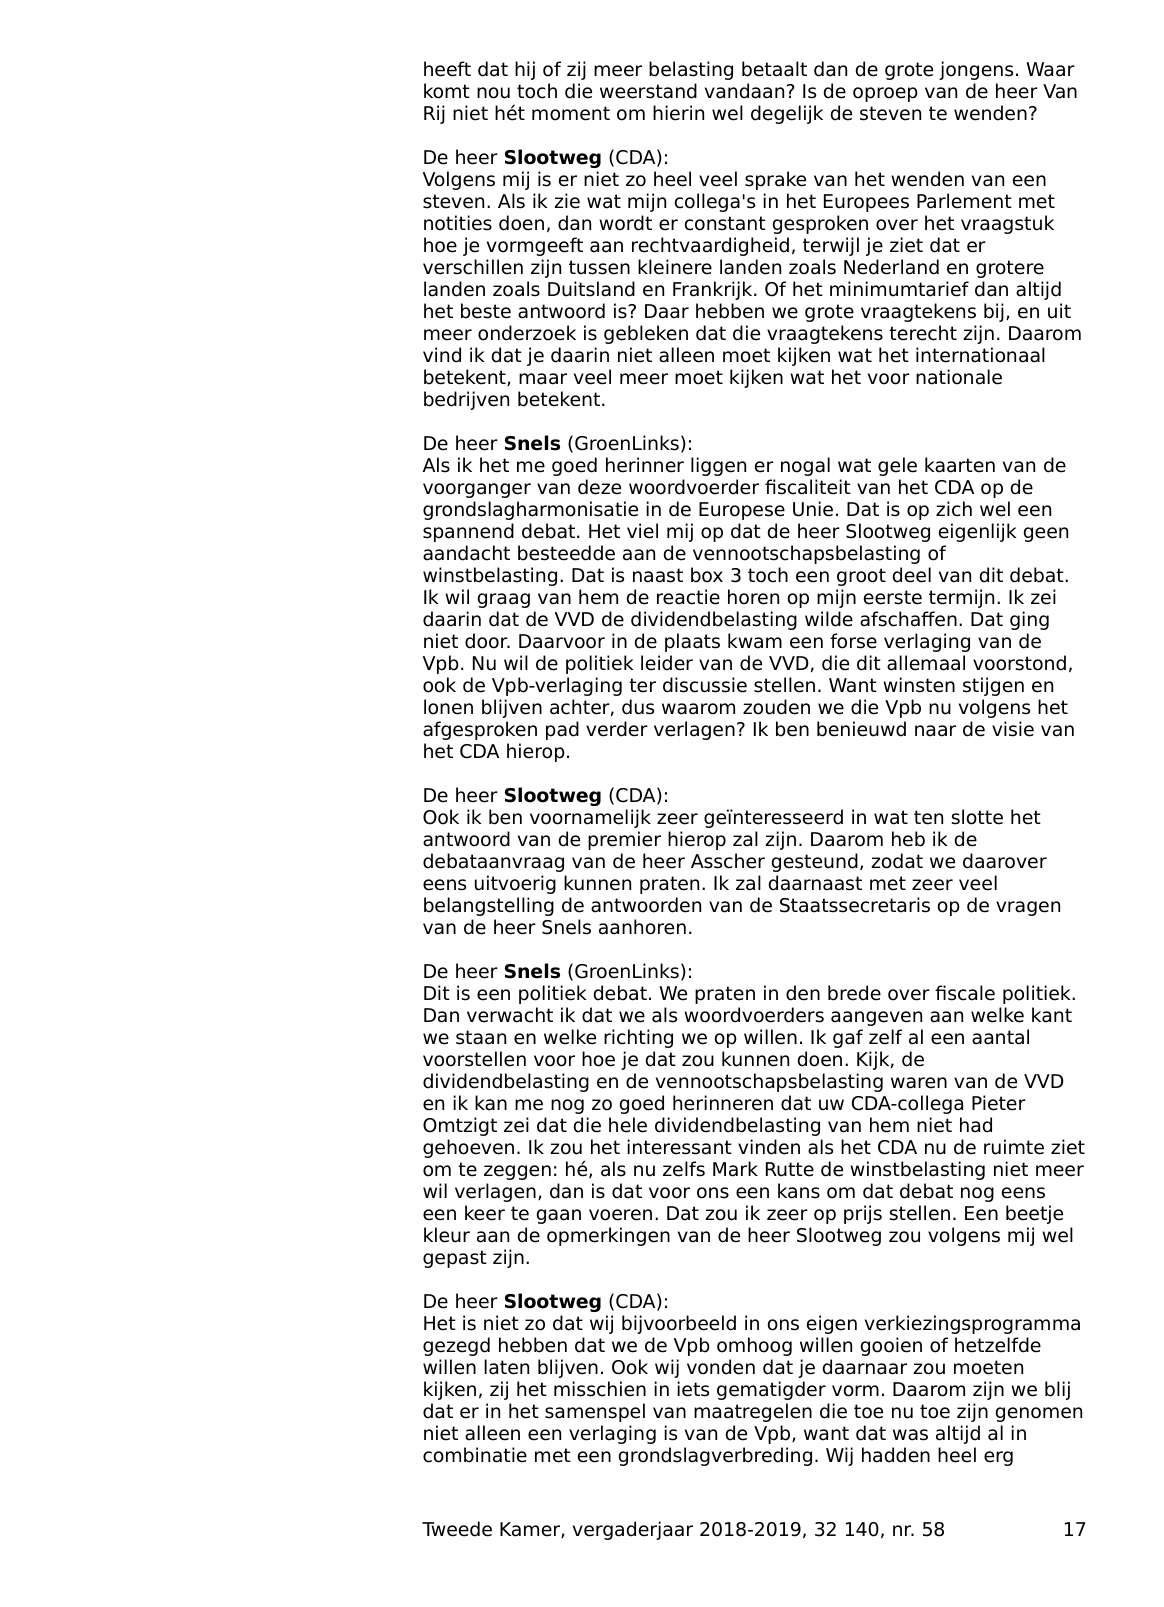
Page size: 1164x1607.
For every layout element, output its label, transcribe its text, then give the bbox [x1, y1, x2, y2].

text De heer Snels (GroenLinks): [422, 961, 1087, 983]
text De heer Snels (GroenLinks): [422, 433, 1087, 455]
text Ook ik ben voornamelijk zeer geïnteresseerd in wat ten slotte het antwoord van de premier hierop zal zijn. Daarom heb ik de debataanvraag van de heer Asscher gesteund, zodat we daarover eens uitvoerig kunnen praten. Ik zal daarnaast met zeer veel belangstelling de antwoorden van de Staatssecretaris op de vragen van de heer Snels aanhoren. [422, 807, 1087, 939]
text De heer Slootweg (CDA): [422, 785, 1087, 807]
text De heer Slootweg (CDA): [422, 1291, 1087, 1313]
text Dit is een politiek debat. We praten in den brede over fiscale politiek. Dan verwacht ik dat we als woordvoerders aangeven aan welke kant we staan en welke richting we op willen. Ik gaf zelf al een aantal voorstellen voor hoe je dat zou kunnen doen. Kijk, de dividendbelasting en de vennootschapsbelasting waren van de VVD en ik kan me nog zo goed herinneren dat uw CDA-collega Pieter Omtzigt zei dat die hele dividendbelasting van hem niet had gehoeven. Ik zou het interessant vinden als het CDA nu de ruimte ziet om te zeggen: hé, als nu zelfs Mark Rutte de winstbelasting niet meer wil verlagen, dan is dat voor ons een kans om dat debat nog eens een keer te gaan voeren. Dat zou ik zeer op prijs stellen. Een beetje kleur aan de opmerkingen van de heer Slootweg zou volgens mij wel gepast zijn. [422, 983, 1087, 1269]
text Het is niet zo dat wij bijvoorbeeld in ons eigen verkiezingsprogramma gezegd hebben dat we de Vpb omhoog willen gooien of hetzelfde willen laten blijven. Ook wij vonden dat je daarnaar zou moeten kijken, zij het misschien in iets gematigder vorm. Daarom zijn we blij dat er in het samenspel van maatregelen die toe nu toe zijn genomen niet alleen een verlaging is van de Vpb, want dat was altijd al in combinatie met een grondslagverbreding. Wij hadden heel erg [422, 1313, 1087, 1467]
text Als ik het me goed herinner liggen er nogal wat gele kaarten van de voorganger van deze woordvoerder fiscaliteit van het CDA op de grondslagharmonisatie in de Europese Unie. Dat is op zich wel een spannend debat. Het viel mij op dat de heer Slootweg eigenlijk geen aandacht besteedde aan de vennootschapsbelasting of winstbelasting. Dat is naast box 3 toch een groot deel van dit debat. Ik wil graag van hem de reactie horen op mijn eerste termijn. Ik zei daarin dat de VVD de dividendbelasting wilde afschaffen. Dat ging niet door. Daarvoor in de plaats kwam een forse verlaging van de Vpb. Nu wil de politiek leider van de VVD, die dit allemaal voorstond, ook de Vpb-verlaging ter discussie stellen. Want winsten stijgen en lonen blijven achter, dus waarom zouden we die Vpb nu volgens het afgesproken pad verder verlagen? Ik ben benieuwd naar de visie van het CDA hierop. [422, 455, 1087, 763]
text Volgens mij is er niet zo heel veel sprake van het wenden van een steven. Als ik zie wat mijn collega's in het Europees Parlement met notities doen, dan wordt er constant gesproken over het vraagstuk hoe je vormgeeft aan rechtvaardigheid, terwijl je ziet dat er verschillen zijn tussen kleinere landen zoals Nederland en grotere landen zoals Duitsland en Frankrijk. Of het minimumtarief dan altijd het beste antwoord is? Daar hebben we grote vraagtekens bij, en uit meer onderzoek is gebleken dat die vraagtekens terecht zijn. Daarom vind ik dat je daarin niet alleen moet kijken wat het internationaal betekent, maar veel meer moet kijken wat het voor nationale bedrijven betekent. [422, 169, 1087, 411]
text De heer Slootweg (CDA): [422, 147, 1087, 169]
text heeft dat hij of zij meer belasting betaalt dan de grote jongens. Waar komt nou toch die weerstand vandaan? Is de oproep van de heer Van Rij niet hét moment om hierin wel degelijk de steven te wenden? [422, 59, 1087, 125]
